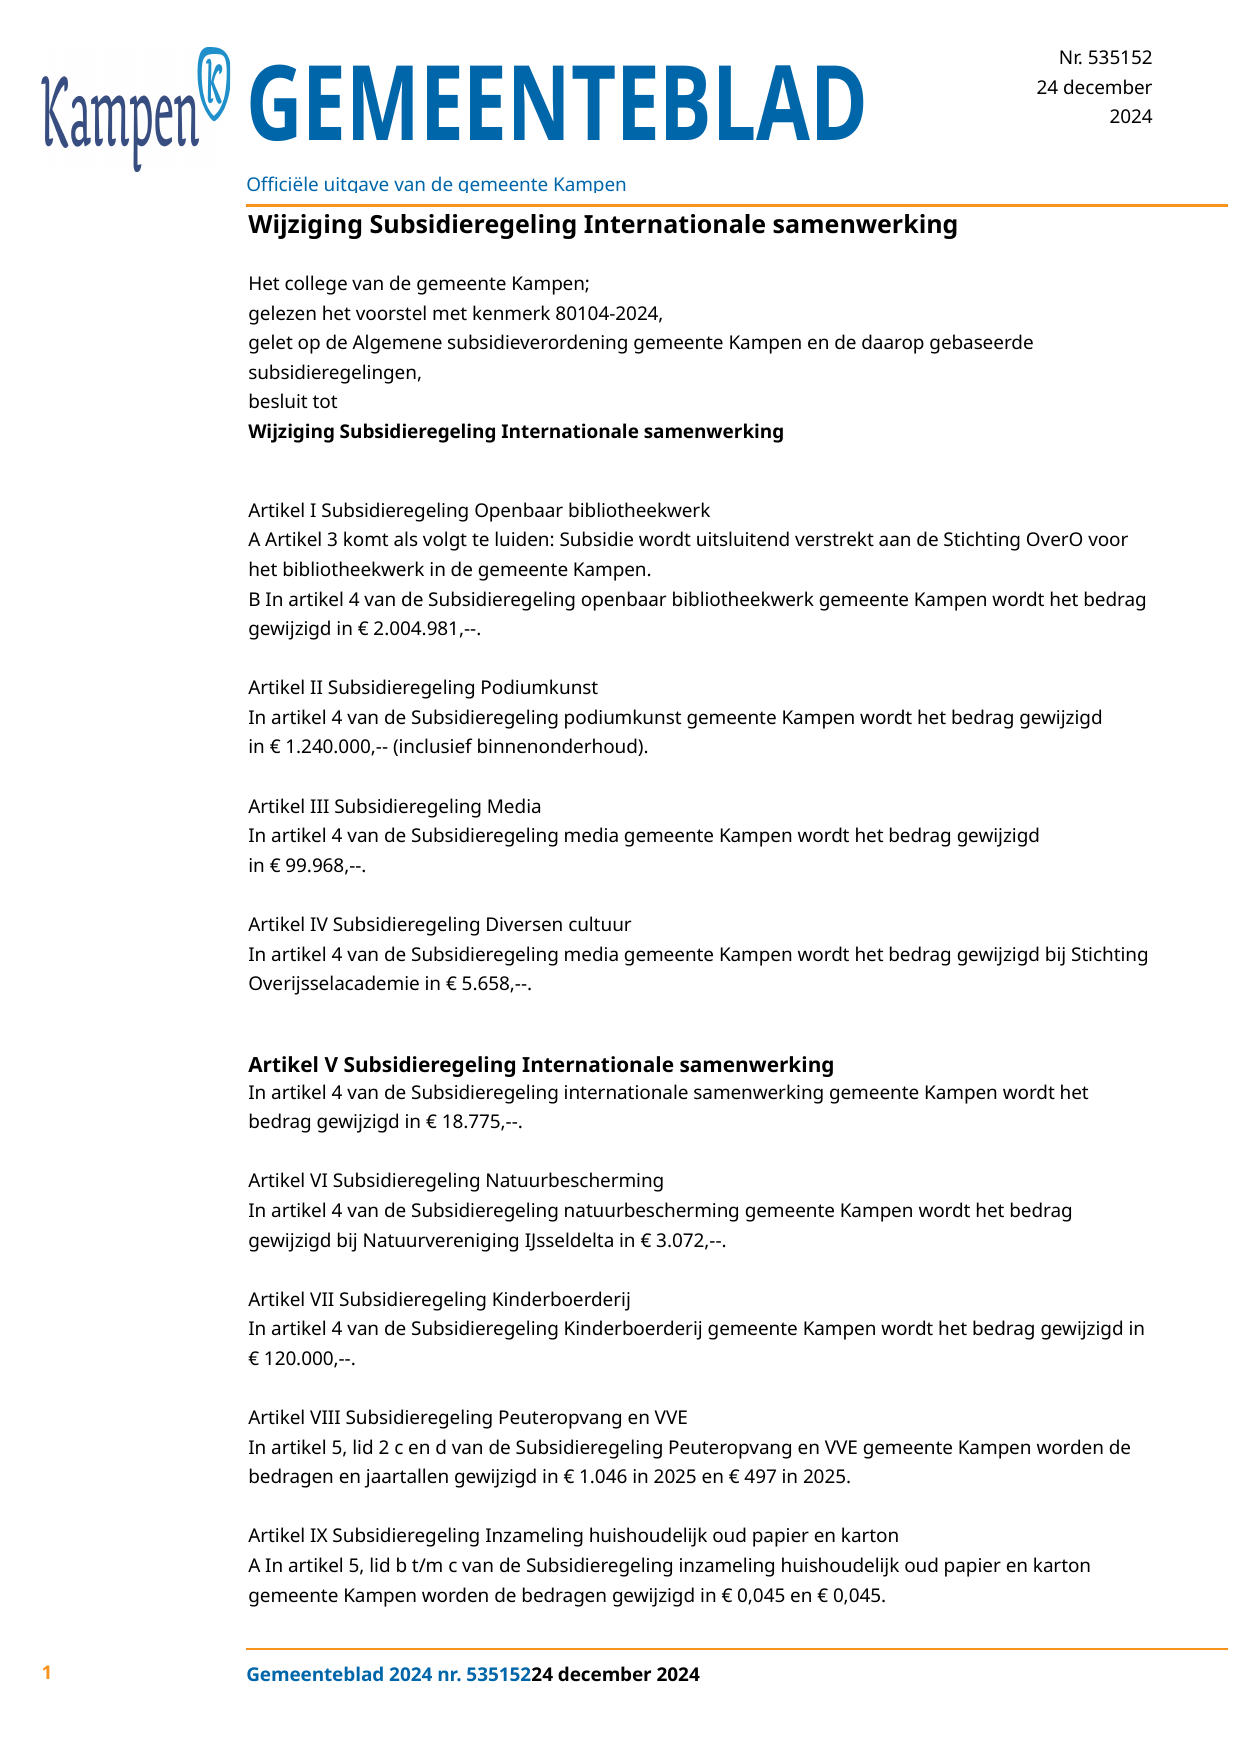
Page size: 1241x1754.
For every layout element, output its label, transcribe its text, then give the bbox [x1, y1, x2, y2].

text Artikel VII Subsidieregeling Kinderboerderij [248, 1286, 1152, 1312]
text in € 1.240.000,-- (inclusief binnenonderhoud). [248, 734, 1152, 759]
text In artikel 4 van de Subsidieregeling Kinderboerderij gemeente Kampen wordt het bedrag gewijzigd in € 120.000,--. [248, 1316, 1152, 1371]
text A Artikel 3 komt als volgt te luiden: Subsidie wordt uitsluitend verstrekt aan de Stichting OverO voor het bibliotheekwerk in de gemeente Kampen. [248, 527, 1152, 582]
text Het college van de gemeente Kampen; [248, 270, 1152, 296]
text Wijziging Subsidieregeling Internationale samenwerking [248, 418, 1152, 444]
text Artikel IV Subsidieregeling Diversen cultuur [248, 911, 1152, 937]
text In artikel 4 van de Subsidieregeling internationale samenwerking gemeente Kampen wordt het bedrag gewijzigd in € 18.775,--. [248, 1079, 1152, 1134]
text A In artikel 5, lid b t/m c van de Subsidieregeling inzameling huishoudelijk oud papier en karton gemeente Kampen worden de bedragen gewijzigd in € 0,045 en € 0,045. [248, 1552, 1152, 1607]
text In artikel 5, lid 2 c en d van de Subsidieregeling Peuteropvang en VVE gemeente Kampen worden de bedragen en jaartallen gewijzigd in € 1.046 in 2025 en € 497 in 2025. [248, 1434, 1152, 1489]
text In artikel 4 van de Subsidieregeling natuurbescherming gemeente Kampen wordt het bedrag gewijzigd bij Natuurvereniging IJsseldelta in € 3.072,--. [248, 1197, 1152, 1252]
text Artikel VI Subsidieregeling Natuurbescherming [248, 1168, 1152, 1193]
text Artikel IX Subsidieregeling Inzameling huishoudelijk oud papier en karton [248, 1523, 1152, 1548]
text besluit tot [248, 389, 1152, 414]
text gelezen het voorstel met kenmerk 80104-2024, [248, 300, 1152, 326]
text in € 99.968,--. [248, 852, 1152, 878]
text Artikel III Subsidieregeling Media [248, 793, 1152, 819]
picture [41, 47, 231, 172]
text In artikel 4 van de Subsidieregeling podiumkunst gemeente Kampen wordt het bedrag gewijzigd [248, 704, 1152, 730]
text In artikel 4 van de Subsidieregeling media gemeente Kampen wordt het bedrag gewijzigd [248, 822, 1152, 848]
text Artikel VIII Subsidieregeling Peuteropvang en VVE [248, 1404, 1152, 1430]
text In artikel 4 van de Subsidieregeling media gemeente Kampen wordt het bedrag gewijzigd bij Stichting Overijsselacademie in € 5.658,--. [248, 941, 1152, 996]
text Wijziging Subsidieregeling Internationale samenwerking [248, 207, 1152, 241]
text Artikel V Subsidieregeling Internationale samenwerking [248, 1050, 1152, 1079]
text subsidieregelingen, [248, 359, 1152, 385]
text Artikel I Subsidieregeling Openbaar bibliotheekwerk [248, 497, 1152, 523]
text gelet op de Algemene subsidieverordening gemeente Kampen en de daarop gebaseerde [248, 329, 1152, 355]
text Artikel II Subsidieregeling Podiumkunst [248, 674, 1152, 700]
text B In artikel 4 van de Subsidieregeling openbaar bibliotheekwerk gemeente Kampen wordt het bedrag gewijzigd in € 2.004.981,--. [248, 586, 1152, 641]
